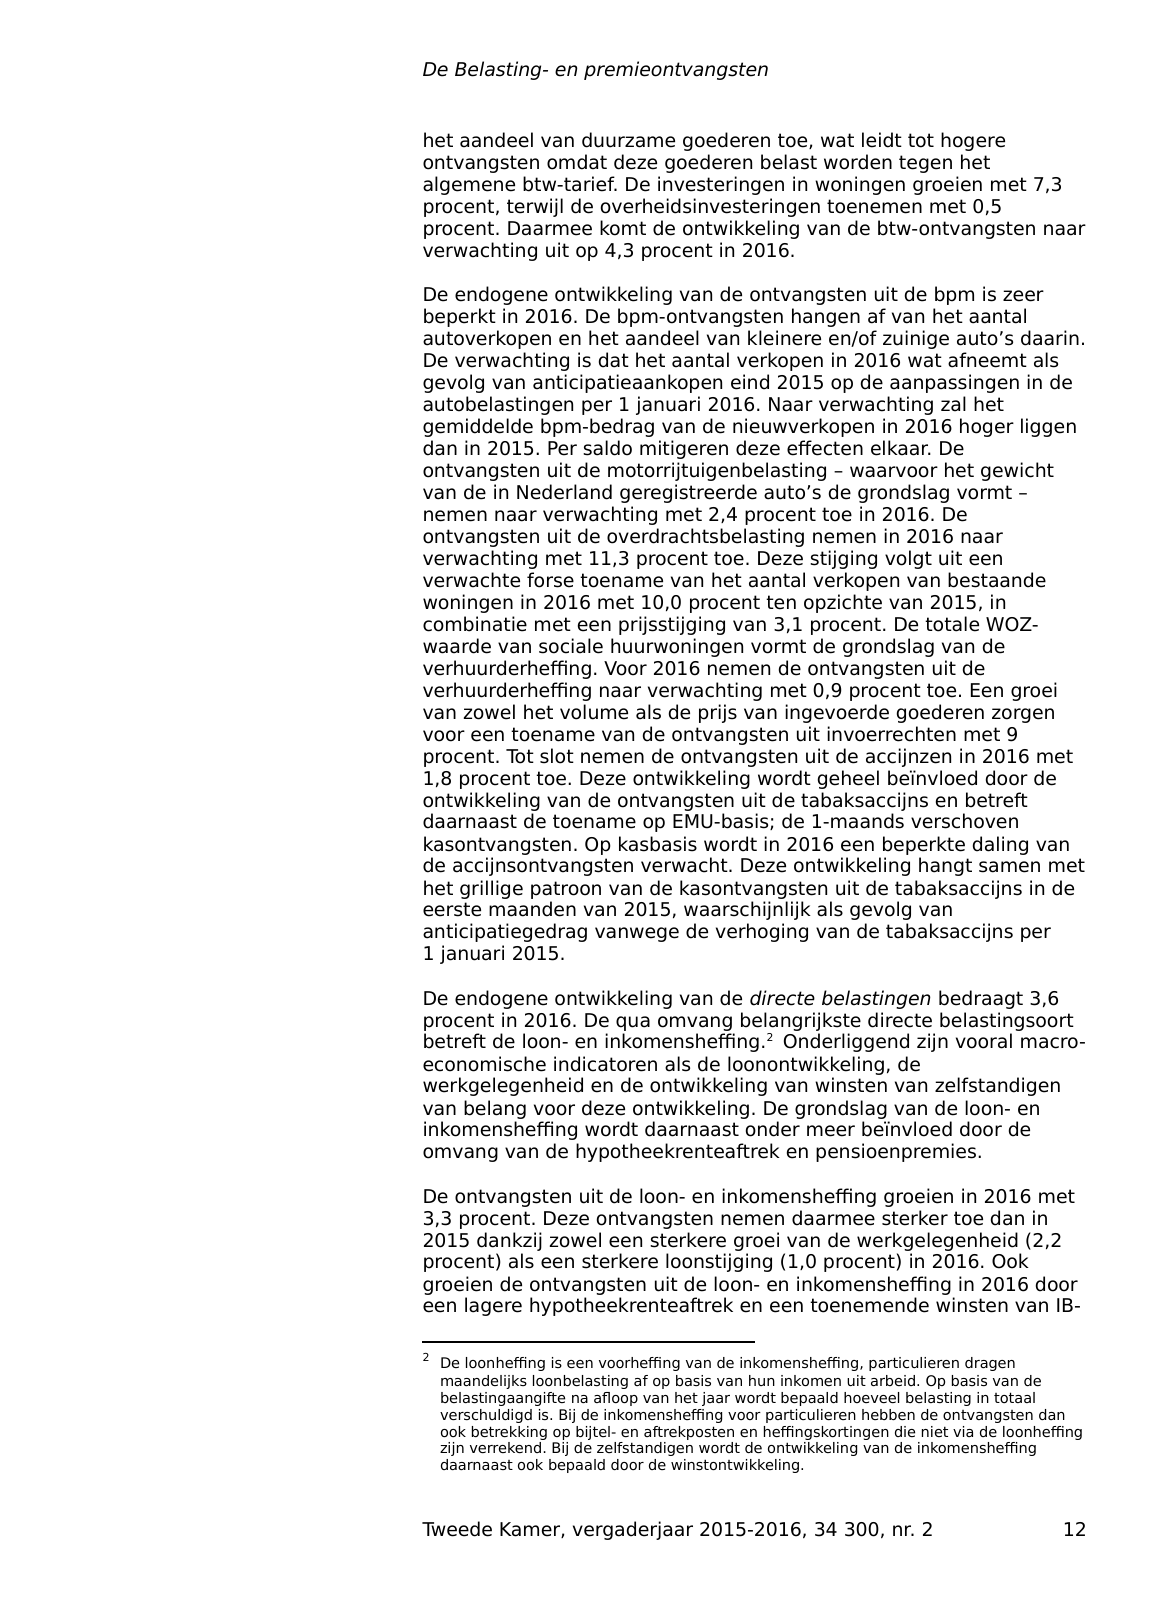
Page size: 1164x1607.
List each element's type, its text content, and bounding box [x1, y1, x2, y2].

text het aandeel van duurzame goederen toe, wat leidt tot hogere ontvangsten omdat deze goederen belast worden tegen het algemene btw-tarief. De investeringen in woningen groeien met 7,3 procent, terwijl de overheidsinvesteringen toenemen met 0,5 procent. Daarmee komt de ontwikkeling van de btw-ontvangsten naar verwachting uit op 4,3 procent in 2016. [422, 130, 1087, 262]
text De endogene ontwikkeling van de directe belastingen bedraagt 3,6 procent in 2016. De qua omvang belangrijkste directe belastingsoort betreft de loon- en inkomensheffing. Onderliggend zijn vooral macro-economische indicatoren als de loonontwikkeling, de werkgelegenheid en de ontwikkeling van winsten van zelfstandigen van belang voor deze ontwikkeling. De grondslag van de loon- en inkomensheffing wordt daarnaast onder meer beïnvloed door de omvang van de hypotheekrenteaftrek en pensioenpremies. [422, 987, 1087, 1163]
text De endogene ontwikkeling van de ontvangsten uit de bpm is zeer beperkt in 2016. De bpm-ontvangsten hangen af van het aantal autoverkopen en het aandeel van kleinere en/of zuinige auto’s daarin. De verwachting is dat het aantal verkopen in 2016 wat afneemt als gevolg van anticipatieaankopen eind 2015 op de aanpassingen in de autobelastingen per 1 januari 2016. Naar verwachting zal het gemiddelde bpm-bedrag van de nieuwverkopen in 2016 hoger liggen dan in 2015. Per saldo mitigeren deze effecten elkaar. De ontvangsten uit de motorrijtuigenbelasting – waarvoor het gewicht van de in Nederland geregistreerde auto’s de grondslag vormt – nemen naar verwachting met 2,4 procent toe in 2016. De ontvangsten uit de overdrachtsbelasting nemen in 2016 naar verwachting met 11,3 procent toe. Deze stijging volgt uit een verwachte forse toename van het aantal verkopen van bestaande woningen in 2016 met 10,0 procent ten opzichte van 2015, in combinatie met een prijsstijging van 3,1 procent. De totale WOZ-waarde van sociale huurwoningen vormt de grondslag van de verhuurderheffing. Voor 2016 nemen de ontvangsten uit de verhuurderheffing naar verwachting met 0,9 procent toe. Een groei van zowel het volume als de prijs van ingevoerde goederen zorgen voor een toename van de ontvangsten uit invoerrechten met 9 procent. Tot slot nemen de ontvangsten uit de accijnzen in 2016 met 1,8 procent toe. Deze ontwikkeling wordt geheel beïnvloed door de ontwikkeling van de ontvangsten uit de tabaksaccijns en betreft daarnaast de toename op EMU-basis; de 1-maands verschoven kasontvangsten. Op kasbasis wordt in 2016 een beperkte daling van de accijnsontvangsten verwacht. Deze ontwikkeling hangt samen met het grillige patroon van de kasontvangsten uit de tabaksaccijns in de eerste maanden van 2015, waarschijnlijk als gevolg van anticipatiegedrag vanwege de verhoging van de tabaksaccijns per 1 januari 2015. [422, 284, 1087, 965]
text De loonheffing is een voorheffing van de inkomensheffing, particulieren dragen maandelijks loonbelasting af op basis van hun inkomen uit arbeid. Op basis van de belastingaangifte na afloop van het jaar wordt bepaald hoeveel belasting in totaal verschuldigd is. Bij de inkomensheffing voor particulieren hebben de ontvangsten dan ook betrekking op bijtel- en aftrekposten en heffingskortingen die niet via de loonheffing zijn verrekend. Bij de zelfstandigen wordt de ontwikkeling van de inkomensheffing daarnaast ook bepaald door de winstontwikkeling. [422, 1351, 1087, 1474]
text De ontvangsten uit de loon- en inkomensheffing groeien in 2016 met 3,3 procent. Deze ontvangsten nemen daarmee sterker toe dan in 2015 dankzij zowel een sterkere groei van de werkgelegenheid (2,2 procent) als een sterkere loonstijging (1,0 procent) in 2016. Ook groeien de ontvangsten uit de loon- en inkomensheffing in 2016 door een lagere hypotheekrenteaftrek en een toenemende winsten van IB- [422, 1186, 1087, 1317]
